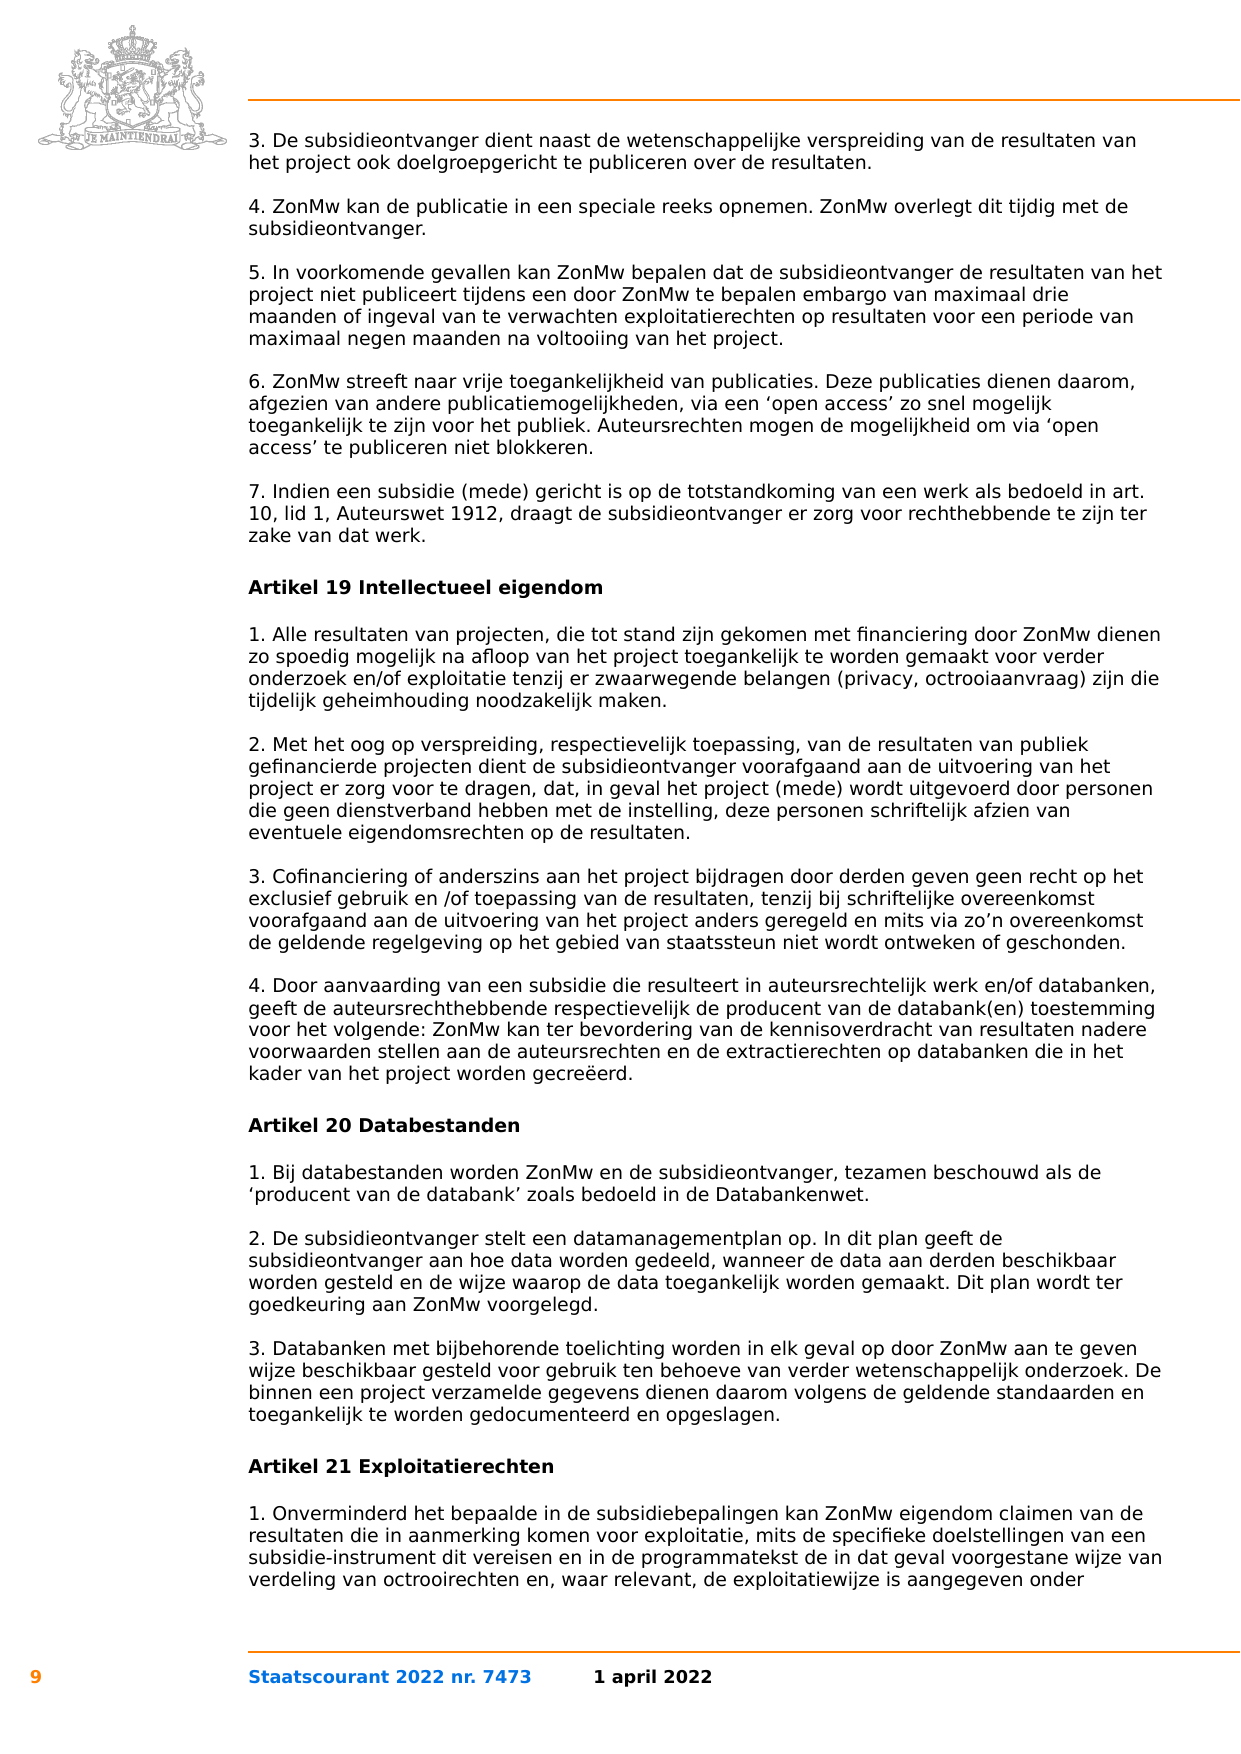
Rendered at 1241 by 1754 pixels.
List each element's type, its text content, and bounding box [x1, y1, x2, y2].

text 7. Indien een subsidie (mede) gericht is op de totstandkoming van een werk als bedoeld in art. 10, lid 1, Auteurswet 1912, draagt de subsidieontvanger er zorg voor rechthebbende te zijn ter zake van dat werk. [248, 481, 1163, 547]
text 2. De subsidieontvanger stelt een datamanagementplan op. In dit plan geeft de subsidieontvanger aan hoe data worden gedeeld, wanneer de data aan derden beschikbaar worden gesteld en de wijze waarop de data toegankelijk worden gemaakt. Dit plan wordt ter goedkeuring aan ZonMw voorgelegd. [248, 1228, 1163, 1316]
text 3. Databanken met bijbehorende toelichting worden in elk geval op door ZonMw aan te geven wijze beschikbaar gesteld voor gebruik ten behoeve van verder wetenschappelijk onderzoek. De binnen een project verzamelde gegevens dienen daarom volgens de geldende standaarden en toegankelijk te worden gedocumenteerd en opgeslagen. [248, 1338, 1163, 1426]
text 1. Onverminderd het bepaalde in de subsidiebepalingen kan ZonMw eigendom claimen van de resultaten die in aanmerking komen voor exploitatie, mits de specifieke doelstellingen van een subsidie-instrument dit vereisen en in de programmatekst de in dat geval voorgestane wijze van verdeling van octrooirechten en, waar relevant, de exploitatiewijze is aangegeven onder [248, 1503, 1163, 1591]
text 5. In voorkomende gevallen kan ZonMw bepalen dat de subsidieontvanger de resultaten van het project niet publiceert tijdens een door ZonMw te bepalen embargo van maximaal drie maanden of ingeval van te verwachten exploitatierechten op resultaten voor een periode van maximaal negen maanden na voltooiing van het project. [248, 262, 1163, 349]
text 4. ZonMw kan de publicatie in een speciale reeks opnemen. ZonMw overlegt dit tijdig met de subsidieontvanger. [248, 196, 1163, 240]
picture [38, 25, 227, 150]
subtitle Artikel 20 Databestanden [248, 1115, 1163, 1137]
text 3. De subsidieontvanger dient naast de wetenschappelijke verspreiding van de resultaten van het project ook doelgroepgericht te publiceren over de resultaten. [248, 130, 1163, 174]
text 6. ZonMw streeft naar vrije toegankelijkheid van publicaties. Deze publicaties dienen daarom, afgezien van andere publicatiemogelijkheden, via een ‘open access’ zo snel mogelijk toegankelijk te zijn voor het publiek. Auteursrechten mogen de mogelijkheid om via ‘open access’ te publiceren niet blokkeren. [248, 371, 1163, 459]
text 1. Alle resultaten van projecten, die tot stand zijn gekomen met financiering door ZonMw dienen zo spoedig mogelijk na afloop van het project toegankelijk te worden gemaakt voor verder onderzoek en/of exploitatie tenzij er zwaarwegende belangen (privacy, octrooiaanvraag) zijn die tijdelijk geheimhouding noodzakelijk maken. [248, 624, 1163, 712]
text 3. Cofinanciering of anderszins aan het project bijdragen door derden geven geen recht op het exclusief gebruik en /of toepassing van de resultaten, tenzij bij schriftelijke overeenkomst voorafgaand aan de uitvoering van het project anders geregeld en mits via zo’n overeenkomst de geldende regelgeving op het gebied van staatssteun niet wordt ontweken of geschonden. [248, 866, 1163, 953]
text 4. Door aanvaarding van een subsidie die resulteert in auteursrechtelijk werk en/of databanken, geeft de auteursrechthebbende respectievelijk de producent van de databank(en) toestemming voor het volgende: ZonMw kan ter bevordering van de kennisoverdracht van resultaten nadere voorwaarden stellen aan de auteursrechten en de extractierechten op databanken die in het kader van het project worden gecreëerd. [248, 975, 1163, 1085]
text 2. Met het oog op verspreiding, respectievelijk toepassing, van de resultaten van publiek gefinancierde projecten dient de subsidieontvanger voorafgaand aan de uitvoering van het project er zorg voor te dragen, dat, in geval het project (mede) wordt uitgevoerd door personen die geen dienstverband hebben met de instelling, deze personen schriftelijk afzien van eventuele eigendomsrechten op de resultaten. [248, 734, 1163, 844]
text 1. Bij databestanden worden ZonMw en de subsidieontvanger, tezamen beschouwd als de ‘producent van de databank’ zoals bedoeld in de Databankenwet. [248, 1162, 1163, 1206]
subtitle Artikel 21 Exploitatierechten [248, 1456, 1163, 1478]
subtitle Artikel 19 Intellectueel eigendom [248, 577, 1163, 599]
